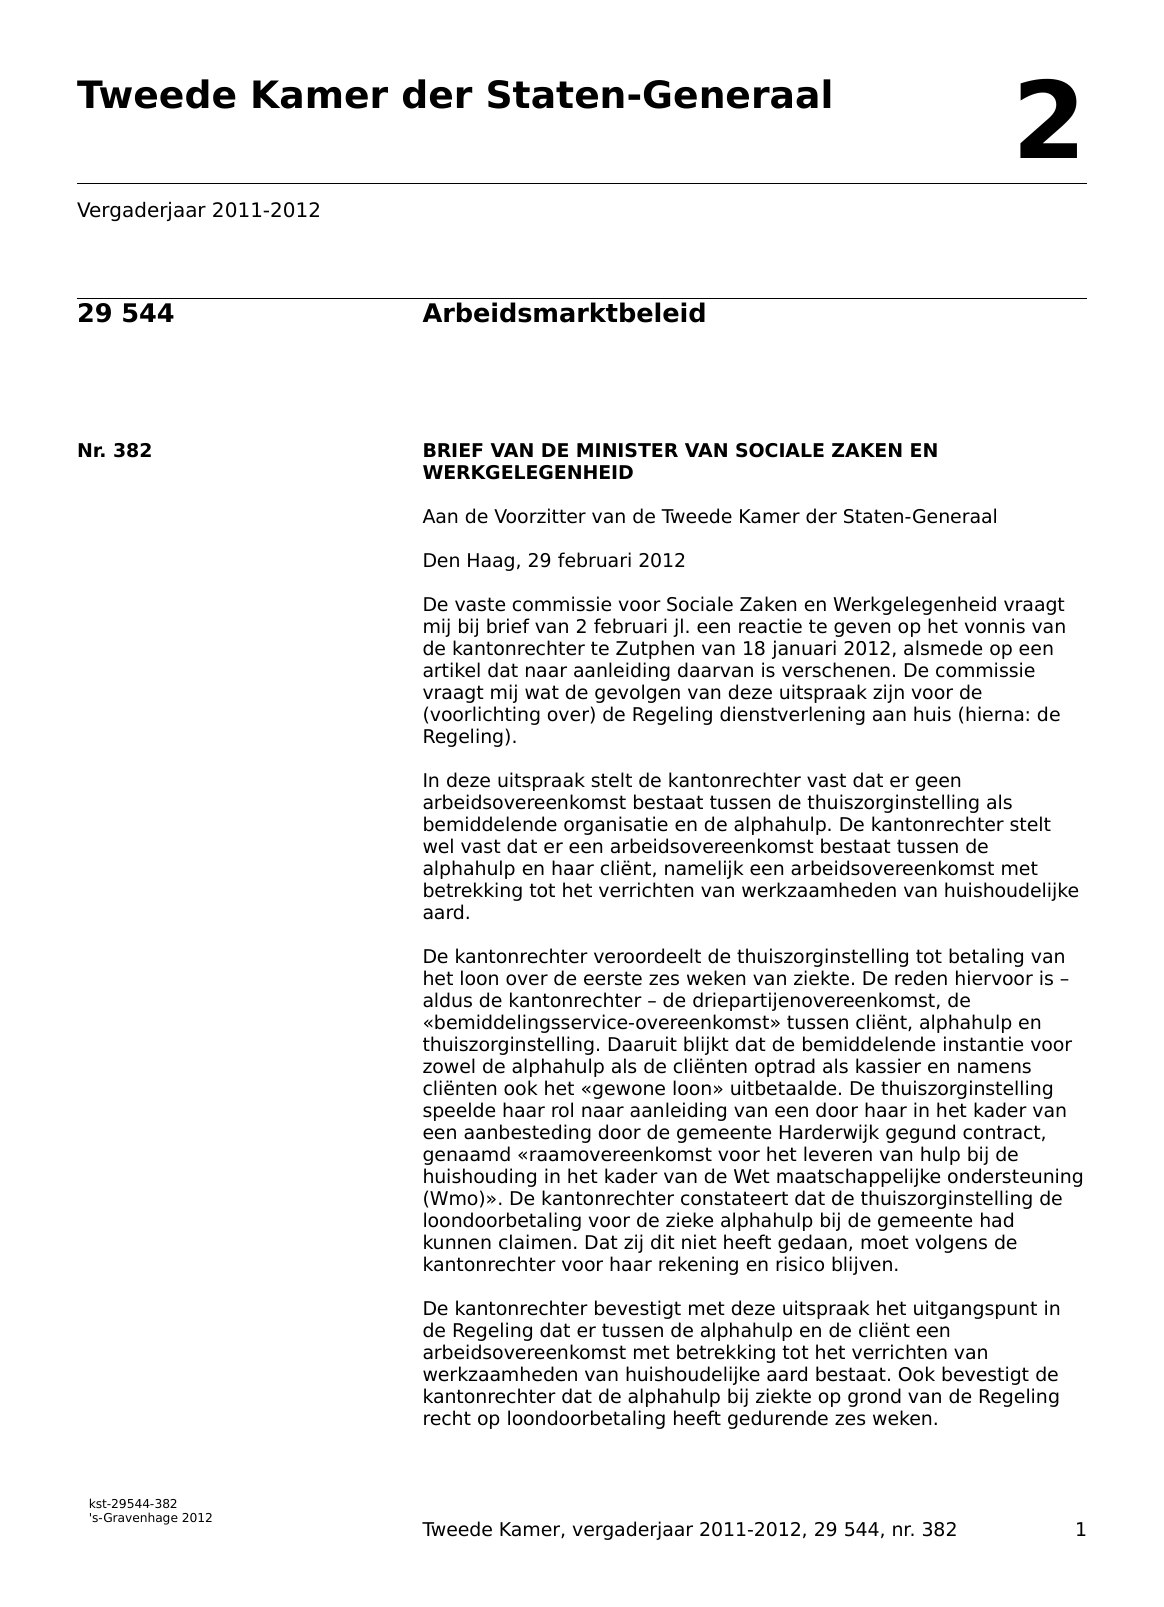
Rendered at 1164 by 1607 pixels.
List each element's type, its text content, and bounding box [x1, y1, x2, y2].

text In deze uitspraak stelt de kantonrechter vast dat er geen arbeidsovereenkomst bestaat tussen de thuiszorginstelling als bemiddelende organisatie en de alphahulp. De kantonrechter stelt wel vast dat er een arbeidsovereenkomst bestaat tussen de alphahulp en haar cliënt, namelijk een arbeidsovereenkomst met betrekking tot het verrichten van werkzaamheden van huishoudelijke aard. [422, 770, 1087, 924]
text 's-Gravenhage 2012 [88, 1511, 323, 1525]
subtitle Nr. 382 BRIEF VAN DE MINISTER VAN SOCIALE ZAKEN EN WERKGELEGENHEID [77, 440, 1087, 484]
text De kantonrechter veroordeelt de thuiszorginstelling tot betaling van het loon over de eerste zes weken van ziekte. De reden hiervoor is – aldus de kantonrechter – de driepartijenovereenkomst, de «bemiddelingsservice-overeenkomst» tussen cliënt, alphahulp en thuiszorginstelling. Daaruit blijkt dat de bemiddelende instantie voor zowel de alphahulp als de cliënten optrad als kassier en namens cliënten ook het «gewone loon» uitbetaalde. De thuiszorginstelling speelde haar rol naar aanleiding van een door haar in het kader van een aanbesteding door de gemeente Harderwijk gegund contract, genaamd «raamovereenkomst voor het leveren van hulp bij de huishouding in het kader van de Wet maatschappelijke ondersteuning (Wmo)». De kantonrechter constateert dat de thuiszorginstelling de loondoorbetaling voor de zieke alphahulp bij de gemeente had kunnen claimen. Dat zij dit niet heeft gedaan, moet volgens de kantonrechter voor haar rekening en risico blijven. [422, 946, 1087, 1276]
text Aan de Voorzitter van de Tweede Kamer der Staten-Generaal [422, 506, 1087, 528]
subtitle 29 544 Arbeidsmarktbeleid [77, 299, 1087, 329]
text Den Haag, 29 februari 2012 [422, 550, 1087, 572]
text De kantonrechter bevestigt met deze uitspraak het uitgangspunt in de Regeling dat er tussen de alphahulp en de cliënt een arbeidsovereenkomst met betrekking tot het verrichten van werkzaamheden van huishoudelijke aard bestaat. Ook bevestigt de kantonrechter dat de alphahulp bij ziekte op grond van de Regeling recht op loondoorbetaling heeft gedurende zes weken. [422, 1298, 1087, 1430]
text De vaste commissie voor Sociale Zaken en Werkgelegenheid vraagt mij bij brief van 2 februari jl. een reactie te geven op het vonnis van de kantonrechter te Zutphen van 18 januari 2012, alsmede op een artikel dat naar aanleiding daarvan is verschenen. De commissie vraagt mij wat de gevolgen van deze uitspraak zijn voor de (voorlichting over) de Regeling dienstverlening aan huis (hierna: de Regeling). [422, 594, 1087, 748]
table_cell Vergaderjaar 2011-2012 [77, 184, 1087, 298]
text kst-29544-382 [88, 1497, 323, 1511]
table_header Tweede Kamer der Staten-Generaal [77, 59, 886, 183]
table_header 2 [886, 59, 1087, 183]
